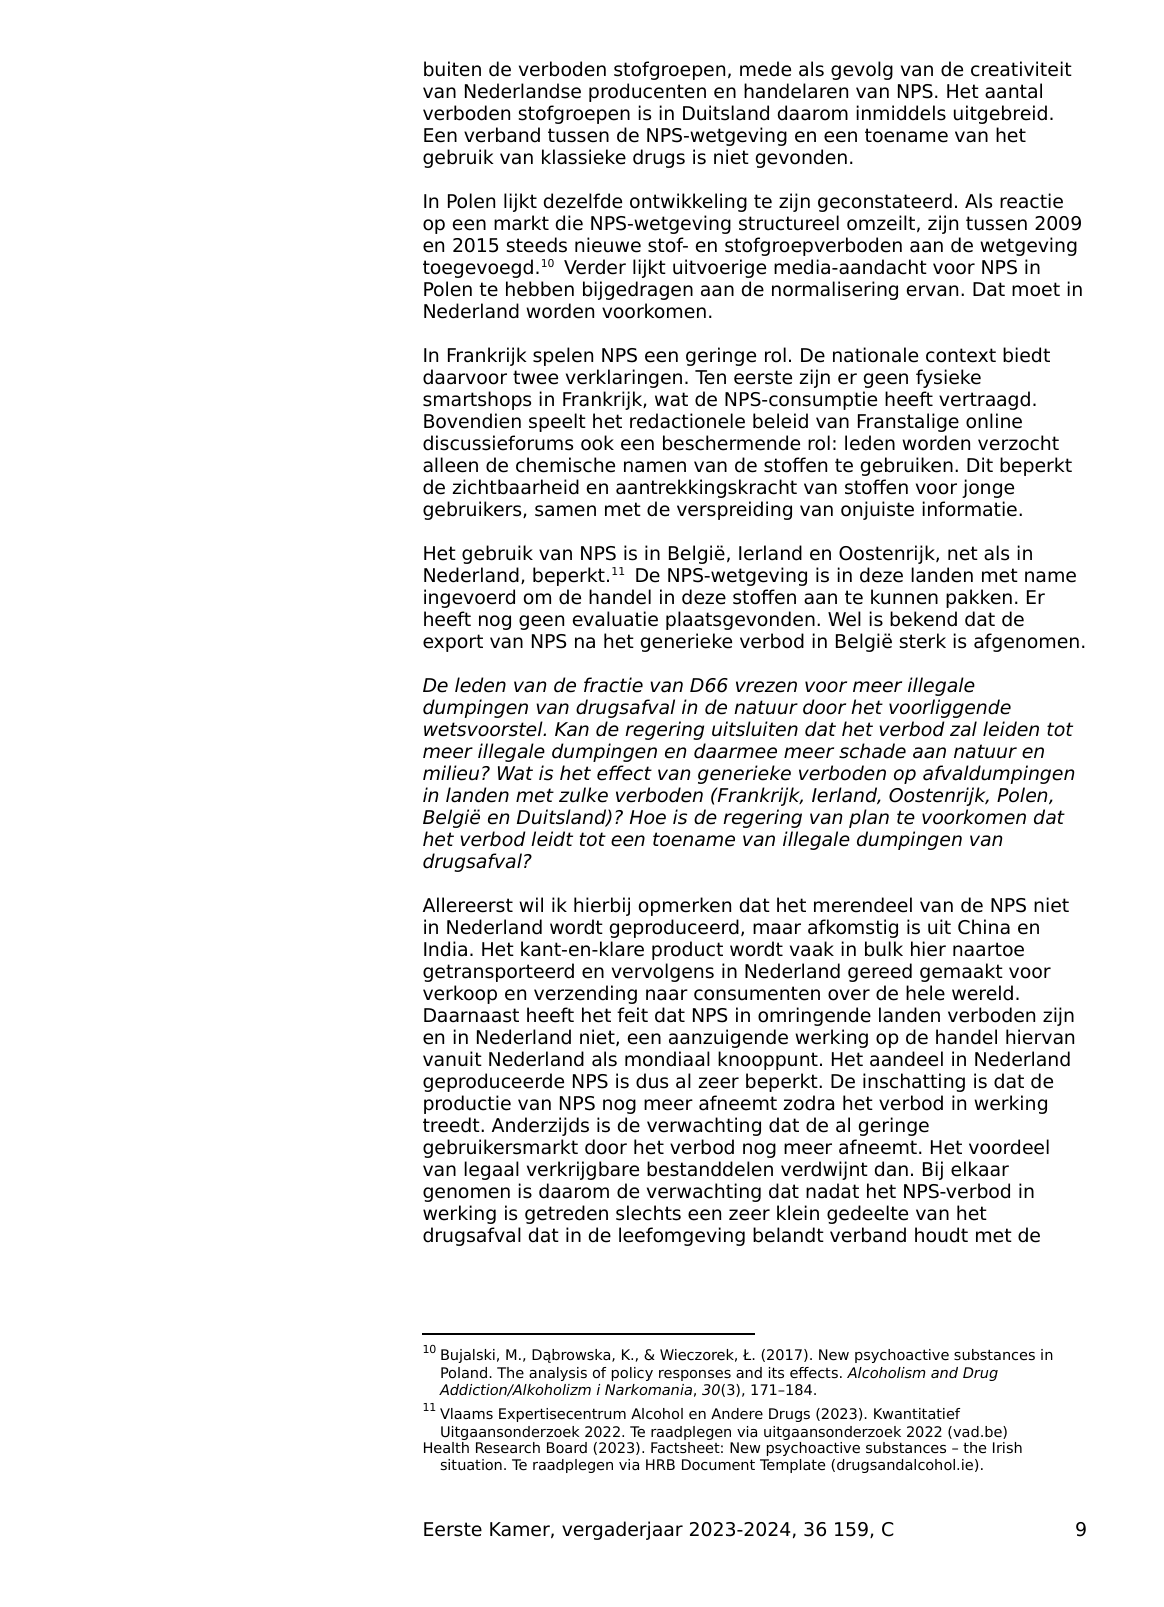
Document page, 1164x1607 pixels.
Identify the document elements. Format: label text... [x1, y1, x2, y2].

text Health Research Board (2023). Factsheet: New psychoactive substances – the Irish situation. Te raadplegen via HRB Document Template (drugsandalcohol.ie). [422, 1441, 1087, 1474]
text Bujalski, M., Dąbrowska, K., & Wieczorek, Ł. (2017). New psychoactive substances in Poland. The analysis of policy responses and its effects. Alcoholism and Drug Addiction/Alkoholizm i Narkomania, 30(3), 171–184. [422, 1343, 1087, 1399]
text buiten de verboden stofgroepen, mede als gevolg van de creativiteit van Nederlandse producenten en handelaren van NPS. Het aantal verboden stofgroepen is in Duitsland daarom inmiddels uitgebreid. Een verband tussen de NPS-wetgeving en een toename van het gebruik van klassieke drugs is niet gevonden. [422, 59, 1087, 169]
text Het gebruik van NPS is in België, Ierland en Oostenrijk, net als in Nederland, beperkt. De NPS-wetgeving is in deze landen met name ingevoerd om de handel in deze stoffen aan te kunnen pakken. Er heeft nog geen evaluatie plaatsgevonden. Wel is bekend dat de export van NPS na het generieke verbod in België sterk is afgenomen. [422, 543, 1087, 653]
text In Frankrijk spelen NPS een geringe rol. De nationale context biedt daarvoor twee verklaringen. Ten eerste zijn er geen fysieke smartshops in Frankrijk, wat de NPS-consumptie heeft vertraagd. Bovendien speelt het redactionele beleid van Franstalige online discussieforums ook een beschermende rol: leden worden verzocht alleen de chemische namen van de stoffen te gebruiken. Dit beperkt de zichtbaarheid en aantrekkingskracht van stoffen voor jonge gebruikers, samen met de verspreiding van onjuiste informatie. [422, 345, 1087, 521]
text In Polen lijkt dezelfde ontwikkeling te zijn geconstateerd. Als reactie op een markt die NPS-wetgeving structureel omzeilt, zijn tussen 2009 en 2015 steeds nieuwe stof- en stofgroepverboden aan de wetgeving toegevoegd. Verder lijkt uitvoerige media-aandacht voor NPS in Polen te hebben bijgedragen aan de normalisering ervan. Dat moet in Nederland worden voorkomen. [422, 191, 1087, 323]
text De leden van de fractie van D66 vrezen voor meer illegale dumpingen van drugsafval in de natuur door het voorliggende wetsvoorstel. Kan de regering uitsluiten dat het verbod zal leiden tot meer illegale dumpingen en daarmee meer schade aan natuur en milieu? Wat is het effect van generieke verboden op afvaldumpingen in landen met zulke verboden (Frankrijk, Ierland, Oostenrijk, Polen, België en Duitsland)? Hoe is de regering van plan te voorkomen dat het verbod leidt tot een toename van illegale dumpingen van drugsafval? [422, 675, 1087, 873]
text Vlaams Expertisecentrum Alcohol en Andere Drugs (2023). Kwantitatief Uitgaansonderzoek 2022. Te raadplegen via uitgaansonderzoek 2022 (vad.be) [422, 1402, 1087, 1441]
text Allereerst wil ik hierbij opmerken dat het merendeel van de NPS niet in Nederland wordt geproduceerd, maar afkomstig is uit China en India. Het kant-en-klare product wordt vaak in bulk hier naartoe getransporteerd en vervolgens in Nederland gereed gemaakt voor verkoop en verzending naar consumenten over de hele wereld. Daarnaast heeft het feit dat NPS in omringende landen verboden zijn en in Nederland niet, een aanzuigende werking op de handel hiervan vanuit Nederland als mondiaal knooppunt. Het aandeel in Nederland geproduceerde NPS is dus al zeer beperkt. De inschatting is dat de productie van NPS nog meer afneemt zodra het verbod in werking treedt. Anderzijds is de verwachting dat de al geringe gebruikersmarkt door het verbod nog meer afneemt. Het voordeel van legaal verkrijgbare bestanddelen verdwijnt dan. Bij elkaar genomen is daarom de verwachting dat nadat het NPS-verbod in werking is getreden slechts een zeer klein gedeelte van het drugsafval dat in de leefomgeving belandt verband houdt met de [422, 895, 1087, 1247]
